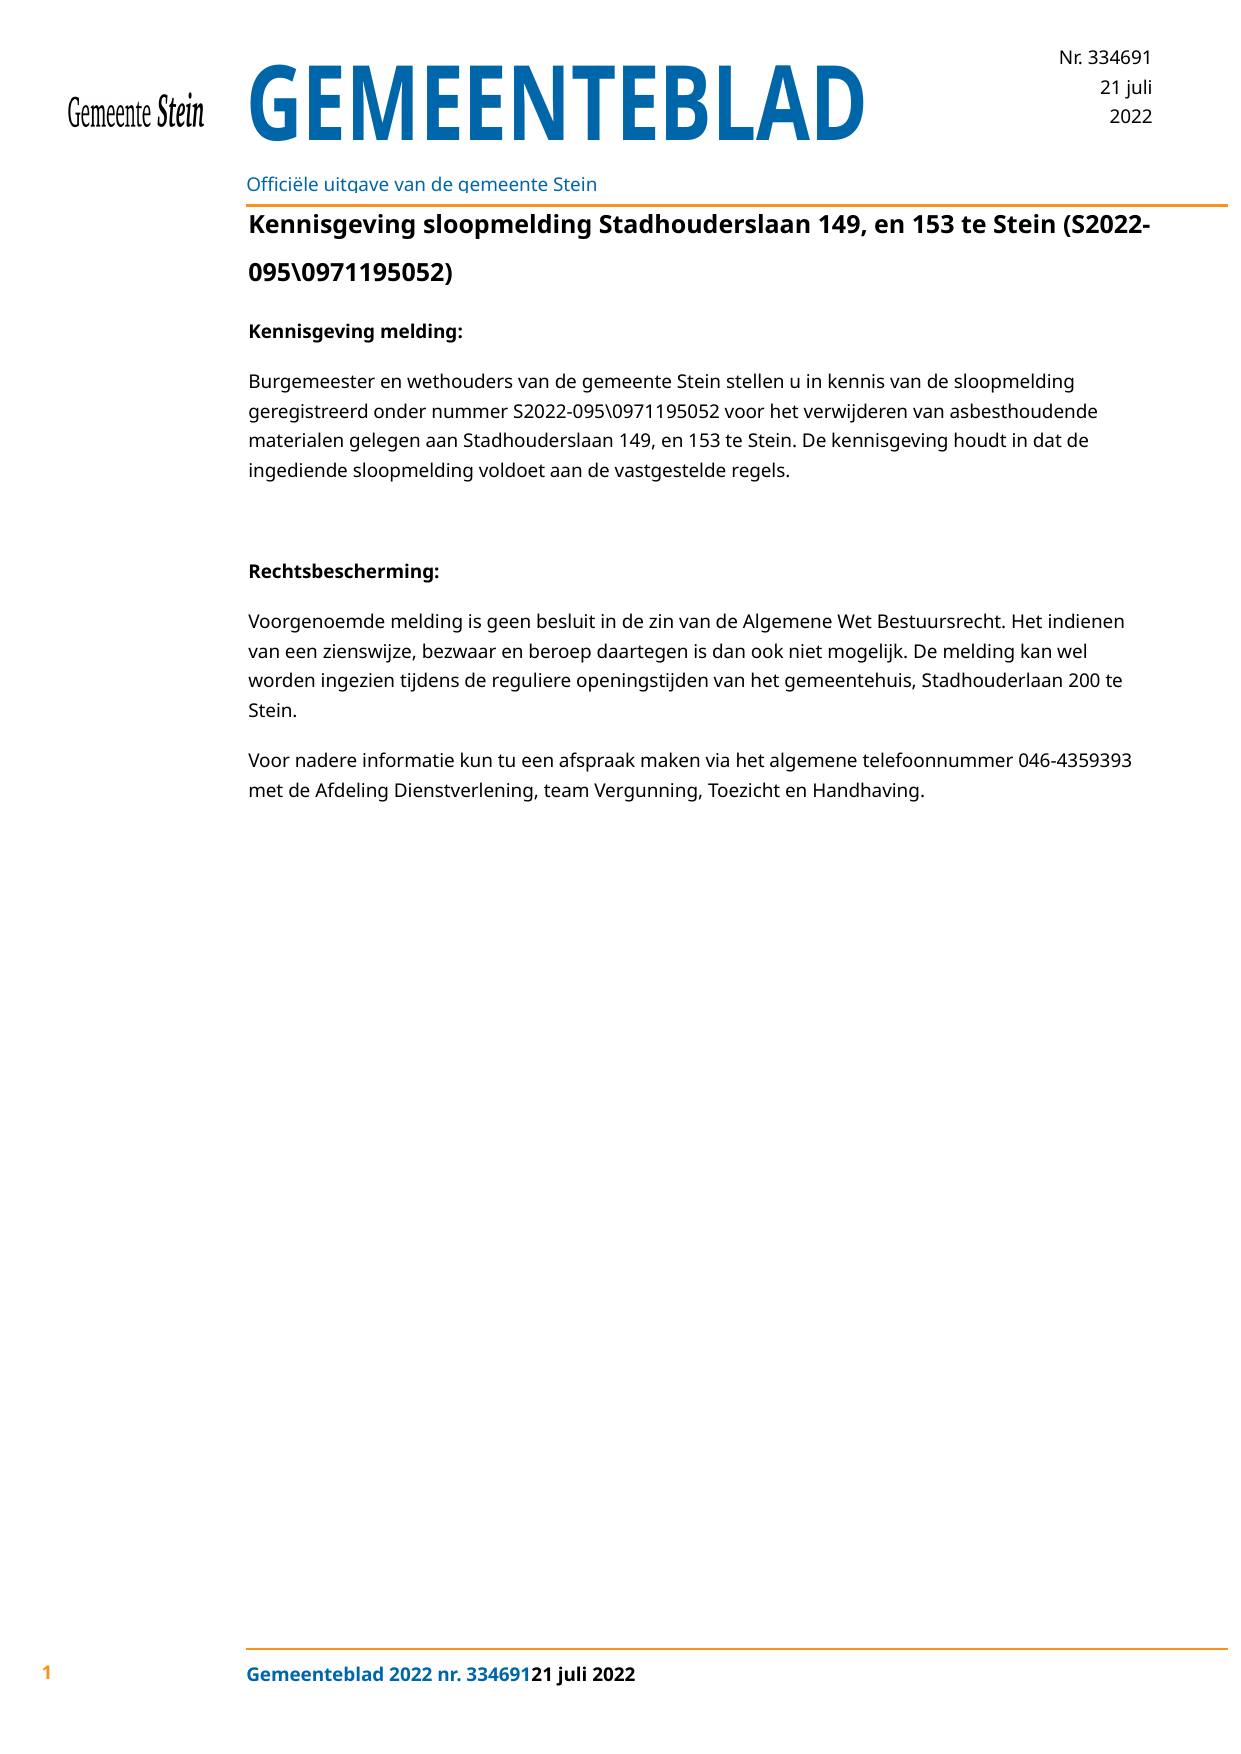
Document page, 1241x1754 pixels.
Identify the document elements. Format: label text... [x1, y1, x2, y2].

text Voor nadere informatie kun tu een afspraak maken via het algemene telefoonnummer 046-4359393 met de Afdeling Dienstverlening, team Vergunning, Toezicht en Handhaving. [248, 747, 1152, 803]
picture [41, 47, 231, 172]
text Voorgenoemde melding is geen besluit in de zin van de Algemene Wet Bestuursrecht. Het indienen van een zienswijze, bezwaar en beroep daartegen is dan ook niet mogelijk. De melding kan wel worden ingezien tijdens de reguliere openingstijden van het gemeentehuis, Stadhouderlaan 200 te Stein. [248, 608, 1152, 723]
text Rechtsbescherming: [248, 558, 1152, 584]
text Burgemeester en wethouders van de gemeente Stein stellen u in kennis van de sloopmelding geregistreerd onder nummer S2022-095\0971195052 voor het verwijderen van asbesthoudende materialen gelegen aan Stadhouderslaan 149, en 153 te Stein. De kennisgeving houdt in dat de ingediende sloopmelding voldoet aan de vastgestelde regels. [248, 368, 1152, 483]
text Kennisgeving melding: [248, 318, 1152, 344]
text Kennisgeving sloopmelding Stadhouderslaan 149, en 153 te Stein (S2022-095\0971195052) [248, 207, 1152, 288]
